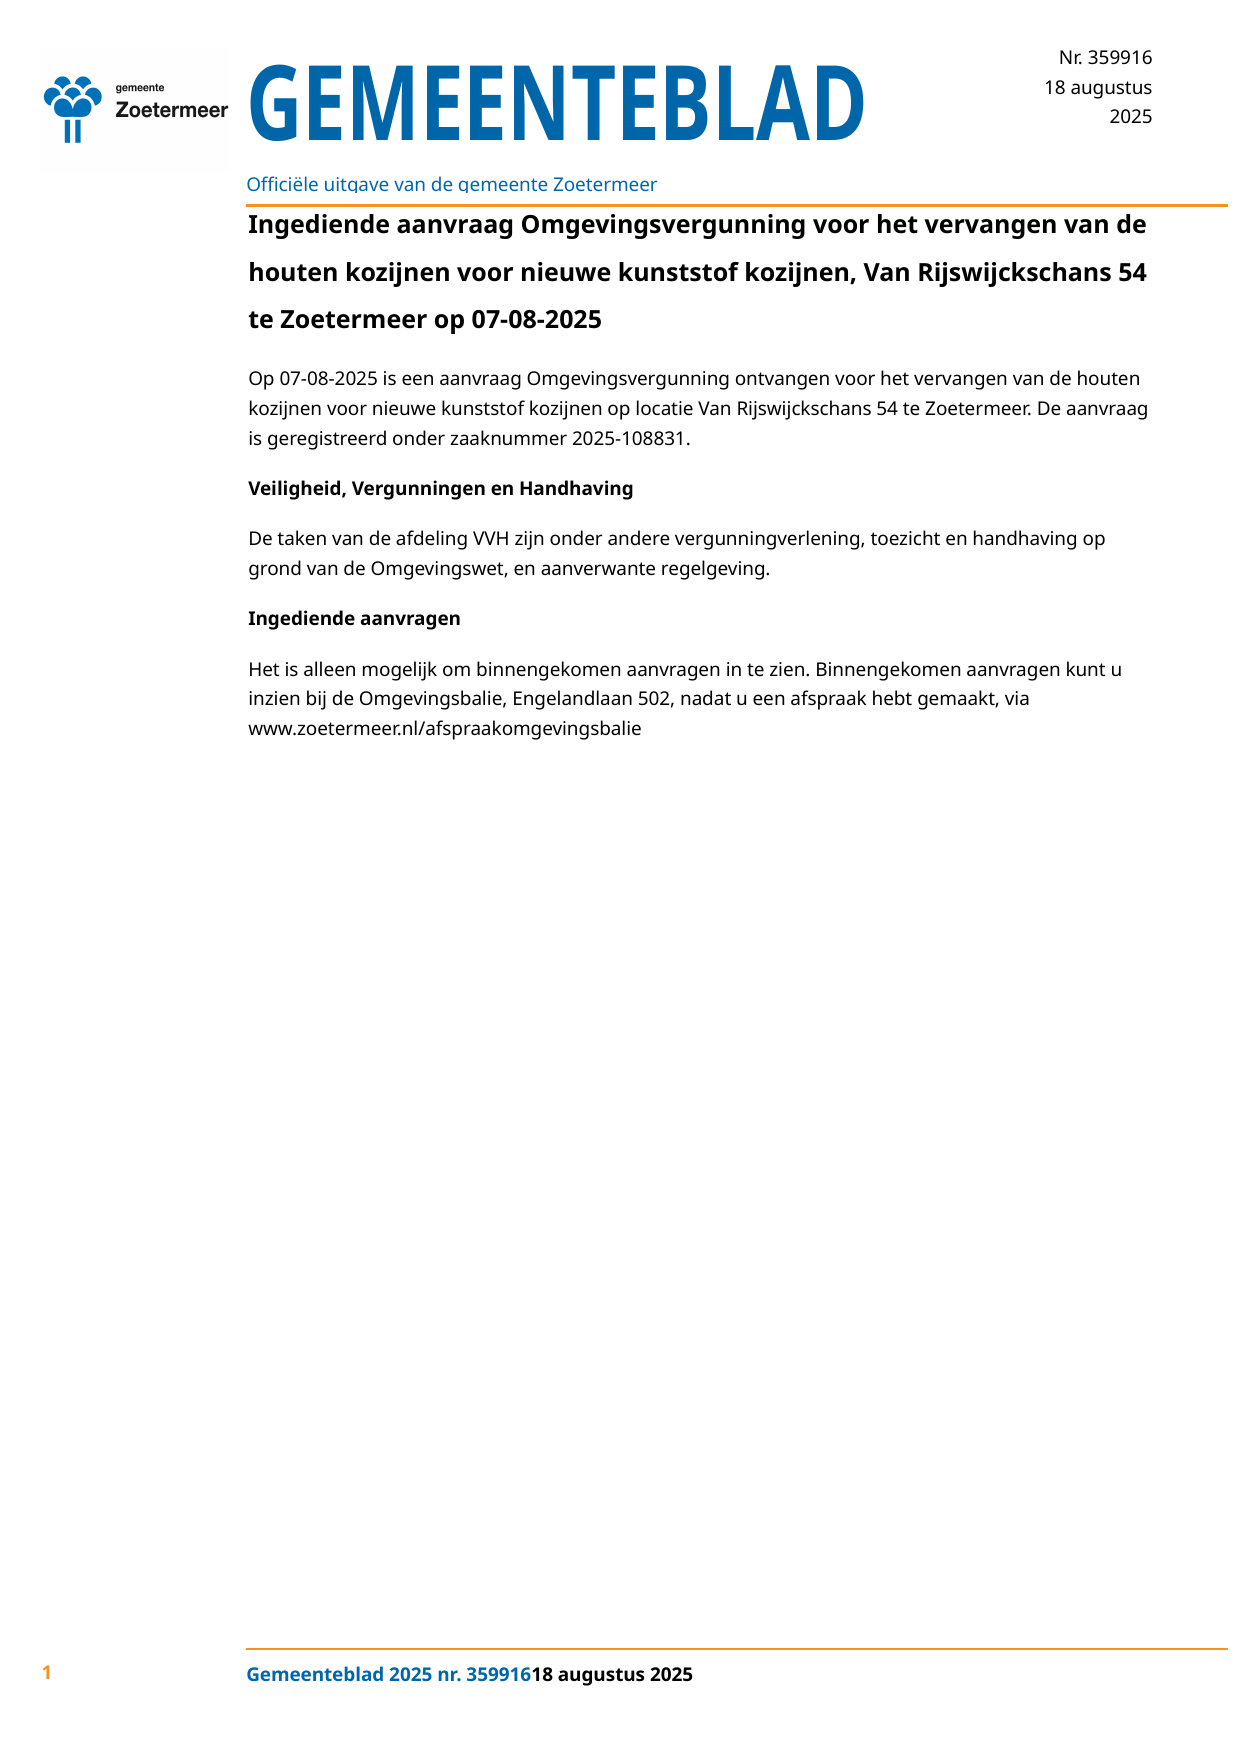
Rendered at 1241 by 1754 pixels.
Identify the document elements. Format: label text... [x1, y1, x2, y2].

text Ingediende aanvraag Omgevingsvergunning voor het vervangen van de houten kozijnen voor nieuwe kunststof kozijnen, Van Rijswijckschans 54 te Zoetermeer op 07-08-2025 [248, 207, 1152, 336]
text Ingediende aanvragen [248, 606, 1152, 631]
text Het is alleen mogelijk om binnengekomen aanvragen in te zien. Binnengekomen aanvragen kunt u inzien bij de Omgevingsbalie, Engelandlaan 502, nadat u een afspraak hebt gemaakt, via www.zoetermeer.nl/afspraakomgevingsbalie [248, 656, 1152, 741]
picture [41, 47, 231, 172]
text Op 07-08-2025 is een aanvraag Omgevingsvergunning ontvangen voor het vervangen van de houten kozijnen voor nieuwe kunststof kozijnen op locatie Van Rijswijckschans 54 te Zoetermeer. De aanvraag is geregistreerd onder zaaknummer 2025-108831. [248, 366, 1152, 450]
text De taken van de afdeling VVH zijn onder andere vergunningverlening, toezicht en handhaving op grond van de Omgevingswet, en aanverwante regelgeving. [248, 526, 1152, 581]
text Veiligheid, Vergunningen en Handhaving [248, 475, 1152, 501]
